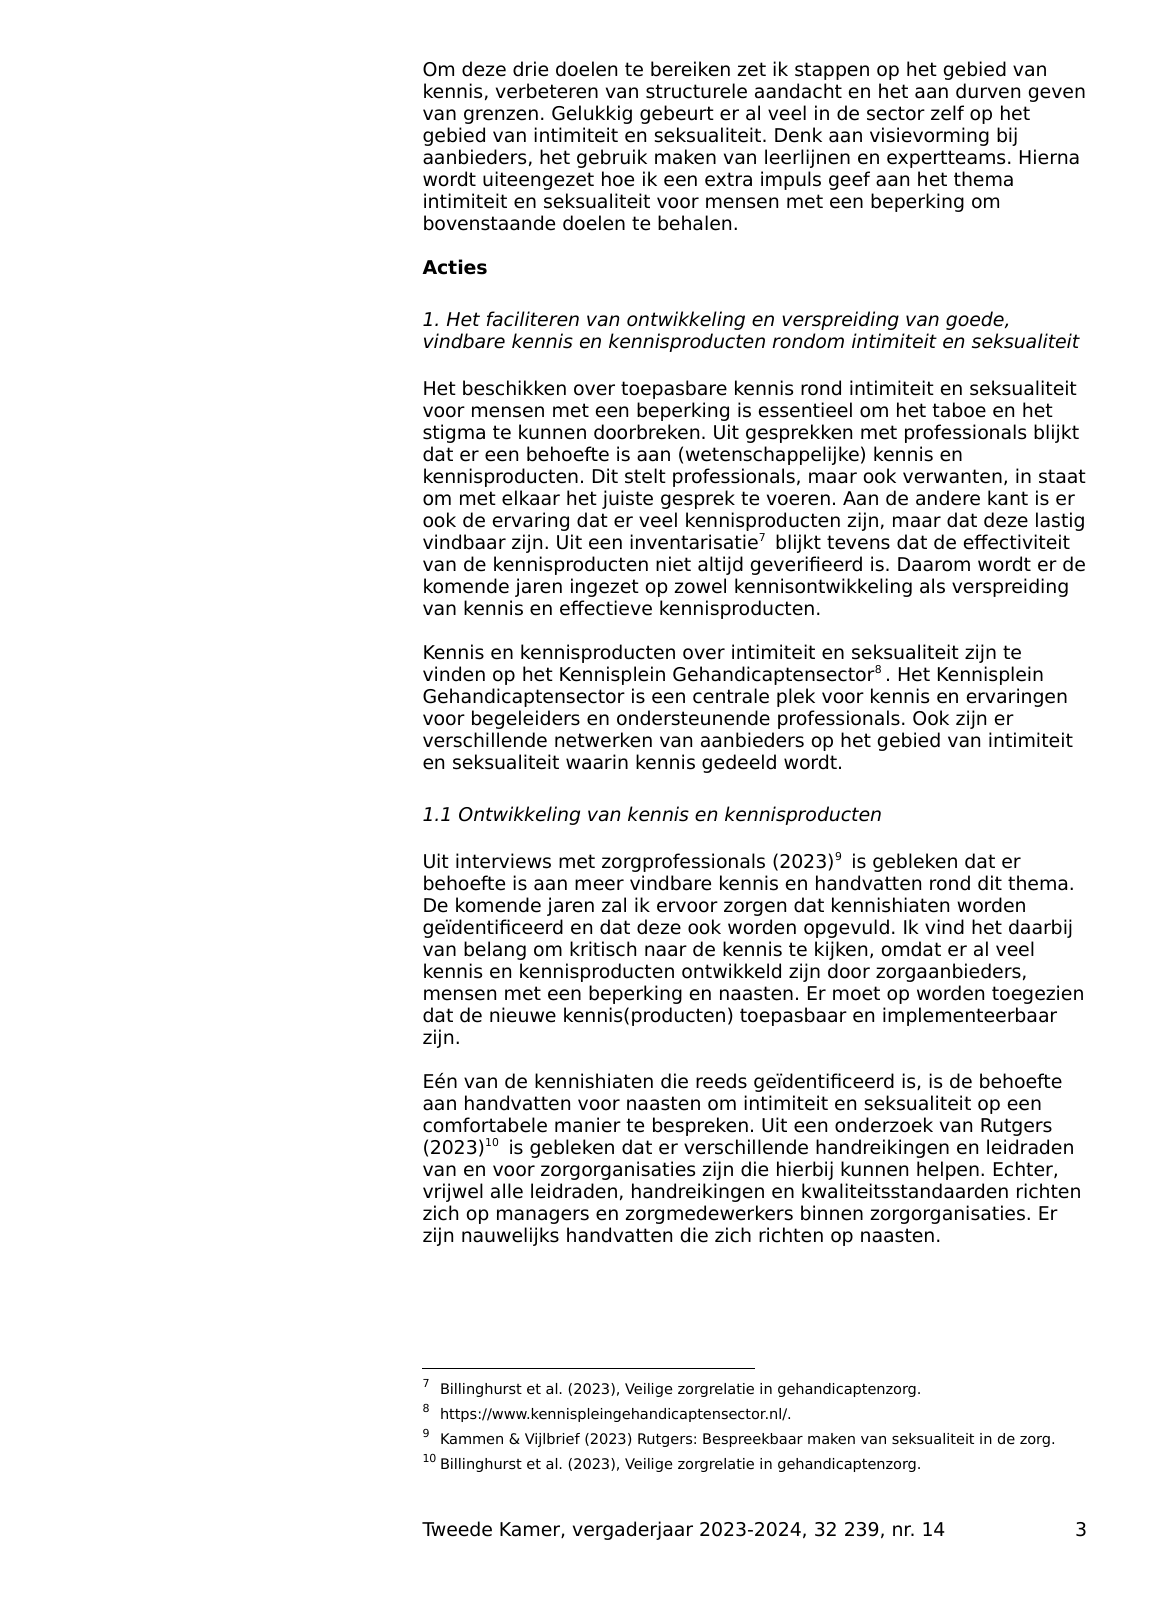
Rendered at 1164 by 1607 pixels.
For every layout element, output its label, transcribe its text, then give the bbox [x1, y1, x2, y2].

text Kennis en kennisproducten over intimiteit en seksualiteit zijn te vinden op het Kennisplein Gehandicaptensector. Het Kennisplein Gehandicaptensector is een centrale plek voor kennis en ervaringen voor begeleiders en ondersteunende professionals. Ook zijn er verschillende netwerken van aanbieders op het gebied van intimiteit en seksualiteit waarin kennis gedeeld wordt. [422, 642, 1087, 774]
subtitle 1. Het faciliteren van ontwikkeling en verspreiding van goede, vindbare kennis en kennisproducten rondom intimiteit en seksualiteit [422, 309, 1087, 353]
text Uit interviews met zorgprofessionals (2023) is gebleken dat er behoefte is aan meer vindbare kennis en handvatten rond dit thema. De komende jaren zal ik ervoor zorgen dat kennishiaten worden geïdentificeerd en dat deze ook worden opgevuld. Ik vind het daarbij van belang om kritisch naar de kennis te kijken, omdat er al veel kennis en kennisproducten ontwikkeld zijn door zorgaanbieders, mensen met een beperking en naasten. Er moet op worden toegezien dat de nieuwe kennis(producten) toepasbaar en implementeerbaar zijn. [422, 851, 1087, 1049]
subtitle 1.1 Ontwikkeling van kennis en kennisproducten [422, 804, 1087, 826]
text Eén van de kennishiaten die reeds geïdentificeerd is, is de behoefte aan handvatten voor naasten om intimiteit en seksualiteit op een comfortabele manier te bespreken. Uit een onderzoek van Rutgers (2023) is gebleken dat er verschillende handreikingen en leidraden van en voor zorgorganisaties zijn die hierbij kunnen helpen. Echter, vrijwel alle leidraden, handreikingen en kwaliteitsstandaarden richten zich op managers en zorgmedewerkers binnen zorgorganisaties. Er zijn nauwelijks handvatten die zich richten op naasten. [422, 1071, 1087, 1247]
text https://www.kennispleingehandicaptensector.nl/. [422, 1402, 1087, 1424]
text Kammen & Vijlbrief (2023) Rutgers: Bespreekbaar maken van seksualiteit in de zorg. [422, 1427, 1087, 1449]
text Het beschikken over toepasbare kennis rond intimiteit en seksualiteit voor mensen met een beperking is essentieel om het taboe en het stigma te kunnen doorbreken. Uit gesprekken met professionals blijkt dat er een behoefte is aan (wetenschappelijke) kennis en kennisproducten. Dit stelt professionals, maar ook verwanten, in staat om met elkaar het juiste gesprek te voeren. Aan de andere kant is er ook de ervaring dat er veel kennisproducten zijn, maar dat deze lastig vindbaar zijn. Uit een inventarisatie blijkt tevens dat de effectiviteit van de kennisproducten niet altijd geverifieerd is. Daarom wordt er de komende jaren ingezet op zowel kennisontwikkeling als verspreiding van kennis en effectieve kennisproducten. [422, 378, 1087, 620]
text Billinghurst et al. (2023), Veilige zorgrelatie in gehandicaptenzorg. [422, 1377, 1087, 1399]
subtitle Acties [422, 257, 1087, 279]
text Billinghurst et al. (2023), Veilige zorgrelatie in gehandicaptenzorg. [422, 1452, 1087, 1474]
text Om deze drie doelen te bereiken zet ik stappen op het gebied van kennis, verbeteren van structurele aandacht en het aan durven geven van grenzen. Gelukkig gebeurt er al veel in de sector zelf op het gebied van intimiteit en seksualiteit. Denk aan visievorming bij aanbieders, het gebruik maken van leerlijnen en expertteams. Hierna wordt uiteengezet hoe ik een extra impuls geef aan het thema intimiteit en seksualiteit voor mensen met een beperking om bovenstaande doelen te behalen. [422, 59, 1087, 235]
